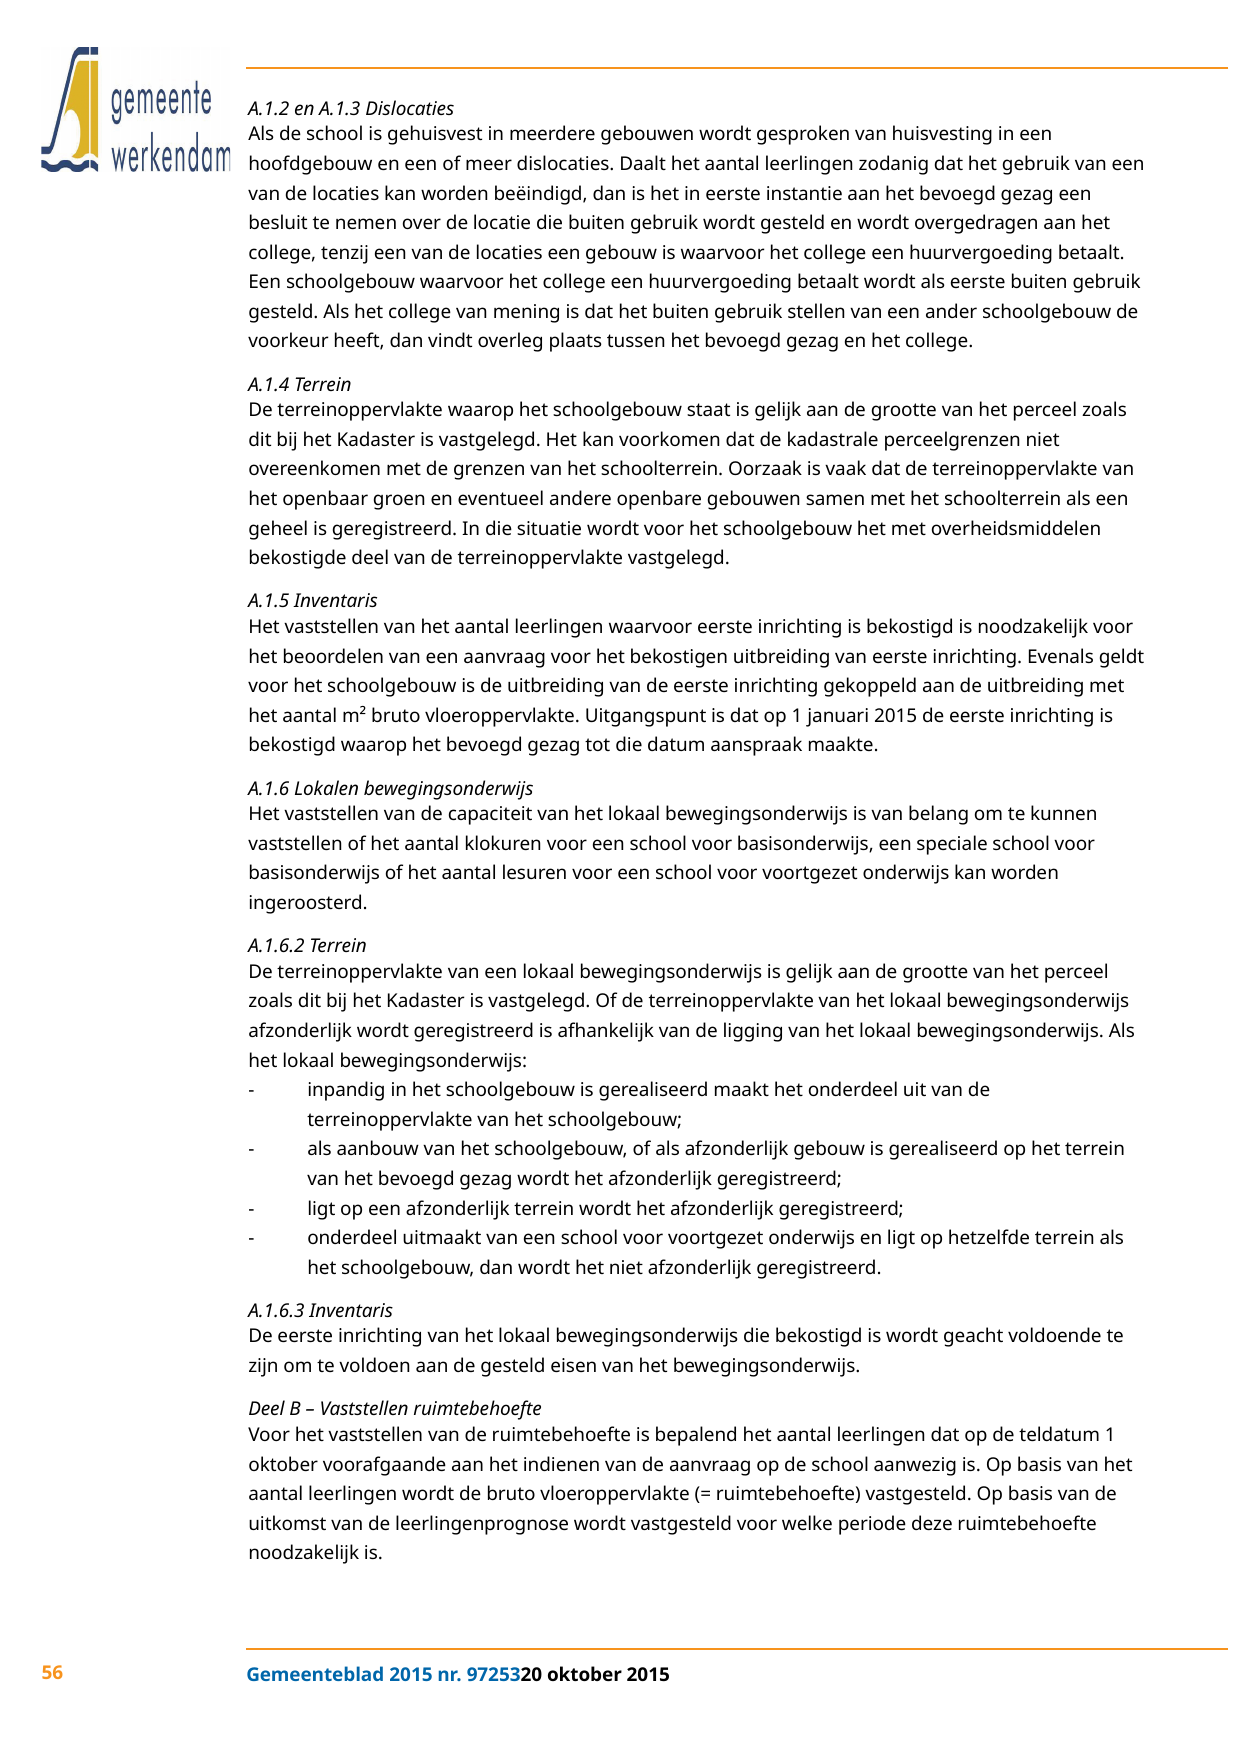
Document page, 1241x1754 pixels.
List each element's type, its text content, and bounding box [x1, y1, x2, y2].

list als aanbouw van het schoolgebouw, of als afzonderlijk gebouw is gerealiseerd op het terrein van het bevoegd gezag wordt het afzonderlijk geregistreerd; [248, 1136, 1152, 1191]
list onderdeel uitmaakt van een school voor voortgezet onderwijs en ligt op hetzelfde terrein als het schoolgebouw, dan wordt het niet afzonderlijk geregistreerd. [248, 1224, 1152, 1279]
text Het vaststellen van de capaciteit van het lokaal bewegingsonderwijs is van belang om te kunnen vaststellen of het aantal klokuren voor een school voor basisonderwijs, een speciale school voor basisonderwijs of het aantal lesuren voor een school voor voortgezet onderwijs kan worden ingeroosterd. [248, 800, 1152, 915]
text A.1.2 en A.1.3 Dislocaties [248, 95, 1152, 121]
picture [41, 47, 231, 172]
list ligt op een afzonderlijk terrein wordt het afzonderlijk geregistreerd; [248, 1195, 1152, 1220]
text Het vaststellen van het aantal leerlingen waarvoor eerste inrichting is bekostigd is noodzakelijk voor het beoordelen van een aanvraag voor het bekostigen uitbreiding van eerste inrichting. Evenals geldt voor het schoolgebouw is de uitbreiding van de eerste inrichting gekoppeld aan de uitbreiding met het aantal m² bruto vloeroppervlakte. Uitgangspunt is dat op 1 januari 2015 de eerste inrichting is bekostigd waarop het bevoegd gezag tot die datum aanspraak maakte. [248, 613, 1152, 757]
text Deel B – Vaststellen ruimtebehoefte [248, 1395, 1152, 1421]
text A.1.6.3 Inventaris [248, 1297, 1152, 1323]
text De terreinoppervlakte waarop het schoolgebouw staat is gelijk aan de grootte van het perceel zoals dit bij het Kadaster is vastgelegd. Het kan voorkomen dat de kadastrale perceelgrenzen niet overeenkomen met de grenzen van het schoolterrein. Oorzaak is vaak dat de terreinoppervlakte van het openbaar groen en eventueel andere openbare gebouwen samen met het schoolterrein als een geheel is geregistreerd. In die situatie wordt voor het schoolgebouw het met overheidsmiddelen bekostigde deel van de terreinoppervlakte vastgelegd. [248, 396, 1152, 570]
text Voor het vaststellen van de ruimtebehoefte is bepalend het aantal leerlingen dat op de teldatum 1 oktober voorafgaande aan het indienen van de aanvraag op de school aanwezig is. Op basis van het aantal leerlingen wordt de bruto vloeroppervlakte (= ruimtebehoefte) vastgesteld. Op basis van de uitkomst van de leerlingenprognose wordt vastgesteld voor welke periode deze ruimtebehoefte noodzakelijk is. [248, 1421, 1152, 1565]
text A.1.5 Inventaris [248, 587, 1152, 613]
text A.1.6 Lokalen bewegingsonderwijs [248, 775, 1152, 800]
text Als de school is gehuisvest in meerdere gebouwen wordt gesproken van huisvesting in een hoofdgebouw en een of meer dislocaties. Daalt het aantal leerlingen zodanig dat het gebruik van een van de locaties kan worden beëindigd, dan is het in eerste instantie aan het bevoegd gezag een besluit te nemen over de locatie die buiten gebruik wordt gesteld en wordt overgedragen aan het college, tenzij een van de locaties een gebouw is waarvoor het college een huurvergoeding betaalt. Een schoolgebouw waarvoor het college een huurvergoeding betaalt wordt als eerste buiten gebruik gesteld. Als het college van mening is dat het buiten gebruik stellen van een ander schoolgebouw de voorkeur heeft, dan vindt overleg plaats tussen het bevoegd gezag en het college. [248, 121, 1152, 353]
list inpandig in het schoolgebouw is gerealiseerd maakt het onderdeel uit van de terreinoppervlakte van het schoolgebouw; [248, 1076, 1152, 1132]
text De eerste inrichting van het lokaal bewegingsonderwijs die bekostigd is wordt geacht voldoende te zijn om te voldoen aan de gesteld eisen van het bewegingsonderwijs. [248, 1323, 1152, 1378]
text A.1.4 Terrein [248, 371, 1152, 396]
text A.1.6.2 Terrein [248, 932, 1152, 958]
text De terreinoppervlakte van een lokaal bewegingsonderwijs is gelijk aan de grootte van het perceel zoals dit bij het Kadaster is vastgelegd. Of de terreinoppervlakte van het lokaal bewegingsonderwijs afzonderlijk wordt geregistreerd is afhankelijk van de ligging van het lokaal bewegingsonderwijs. Als het lokaal bewegingsonderwijs: [248, 958, 1152, 1072]
